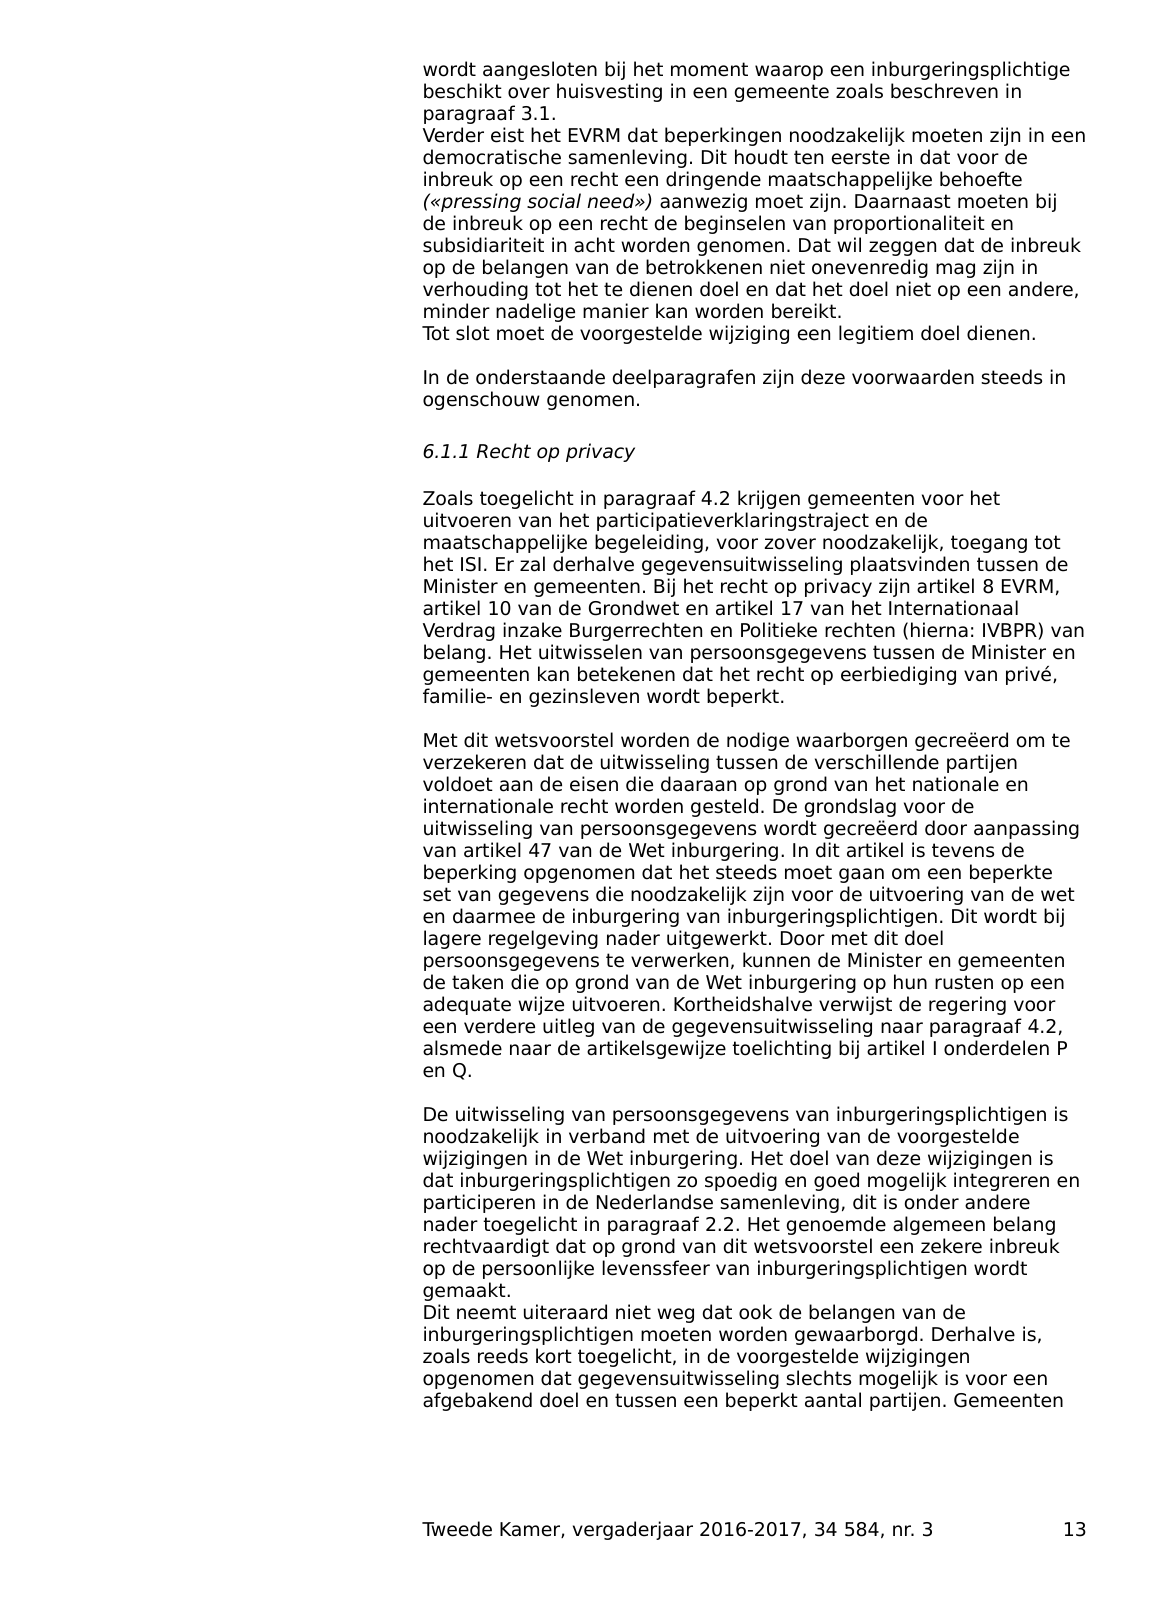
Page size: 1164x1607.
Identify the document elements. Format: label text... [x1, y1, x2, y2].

text De uitwisseling van persoonsgegevens van inburgeringsplichtigen is noodzakelijk in verband met de uitvoering van de voorgestelde wijzigingen in de Wet inburgering. Het doel van deze wijzigingen is dat inburgeringsplichtigen zo spoedig en goed mogelijk integreren en participeren in de Nederlandse samenleving, dit is onder andere nader toegelicht in paragraaf 2.2. Het genoemde algemeen belang rechtvaardigt dat op grond van dit wetsvoorstel een zekere inbreuk op de persoonlijke levenssfeer van inburgeringsplichtigen wordt gemaakt. [422, 1104, 1087, 1302]
text In de onderstaande deelparagrafen zijn deze voorwaarden steeds in ogenschouw genomen. [422, 367, 1087, 411]
text Tot slot moet de voorgestelde wijziging een legitiem doel dienen. [422, 323, 1087, 345]
text wordt aangesloten bij het moment waarop een inburgeringsplichtige beschikt over huisvesting in een gemeente zoals beschreven in paragraaf 3.1. [422, 59, 1087, 125]
text Zoals toegelicht in paragraaf 4.2 krijgen gemeenten voor het uitvoeren van het participatieverklaringstraject en de maatschappelijke begeleiding, voor zover noodzakelijk, toegang tot het ISI. Er zal derhalve gegevensuitwisseling plaatsvinden tussen de Minister en gemeenten. Bij het recht op privacy zijn artikel 8 EVRM, artikel 10 van de Grondwet en artikel 17 van het Internationaal Verdrag inzake Burgerrechten en Politieke rechten (hierna: IVBPR) van belang. Het uitwisselen van persoonsgegevens tussen de Minister en gemeenten kan betekenen dat het recht op eerbiediging van privé, familie- en gezinsleven wordt beperkt. [422, 488, 1087, 708]
text Dit neemt uiteraard niet weg dat ook de belangen van de inburgeringsplichtigen moeten worden gewaarborgd. Derhalve is, zoals reeds kort toegelicht, in de voorgestelde wijzigingen opgenomen dat gegevensuitwisseling slechts mogelijk is voor een afgebakend doel en tussen een beperkt aantal partijen. Gemeenten [422, 1302, 1087, 1411]
text Verder eist het EVRM dat beperkingen noodzakelijk moeten zijn in een democratische samenleving. Dit houdt ten eerste in dat voor de inbreuk op een recht een dringende maatschappelijke behoefte («pressing social need») aanwezig moet zijn. Daarnaast moeten bij de inbreuk op een recht de beginselen van proportionaliteit en subsidiariteit in acht worden genomen. Dat wil zeggen dat de inbreuk op de belangen van de betrokkenen niet onevenredig mag zijn in verhouding tot het te dienen doel en dat het doel niet op een andere, minder nadelige manier kan worden bereikt. [422, 125, 1087, 323]
subtitle 6.1.1 Recht op privacy [422, 441, 1087, 463]
text Met dit wetsvoorstel worden de nodige waarborgen gecreëerd om te verzekeren dat de uitwisseling tussen de verschillende partijen voldoet aan de eisen die daaraan op grond van het nationale en internationale recht worden gesteld. De grondslag voor de uitwisseling van persoonsgegevens wordt gecreëerd door aanpassing van artikel 47 van de Wet inburgering. In dit artikel is tevens de beperking opgenomen dat het steeds moet gaan om een beperkte set van gegevens die noodzakelijk zijn voor de uitvoering van de wet en daarmee de inburgering van inburgeringsplichtigen. Dit wordt bij lagere regelgeving nader uitgewerkt. Door met dit doel persoonsgegevens te verwerken, kunnen de Minister en gemeenten de taken die op grond van de Wet inburgering op hun rusten op een adequate wijze uitvoeren. Kortheidshalve verwijst de regering voor een verdere uitleg van de gegevensuitwisseling naar paragraaf 4.2, alsmede naar de artikelsgewijze toelichting bij artikel I onderdelen P en Q. [422, 730, 1087, 1082]
